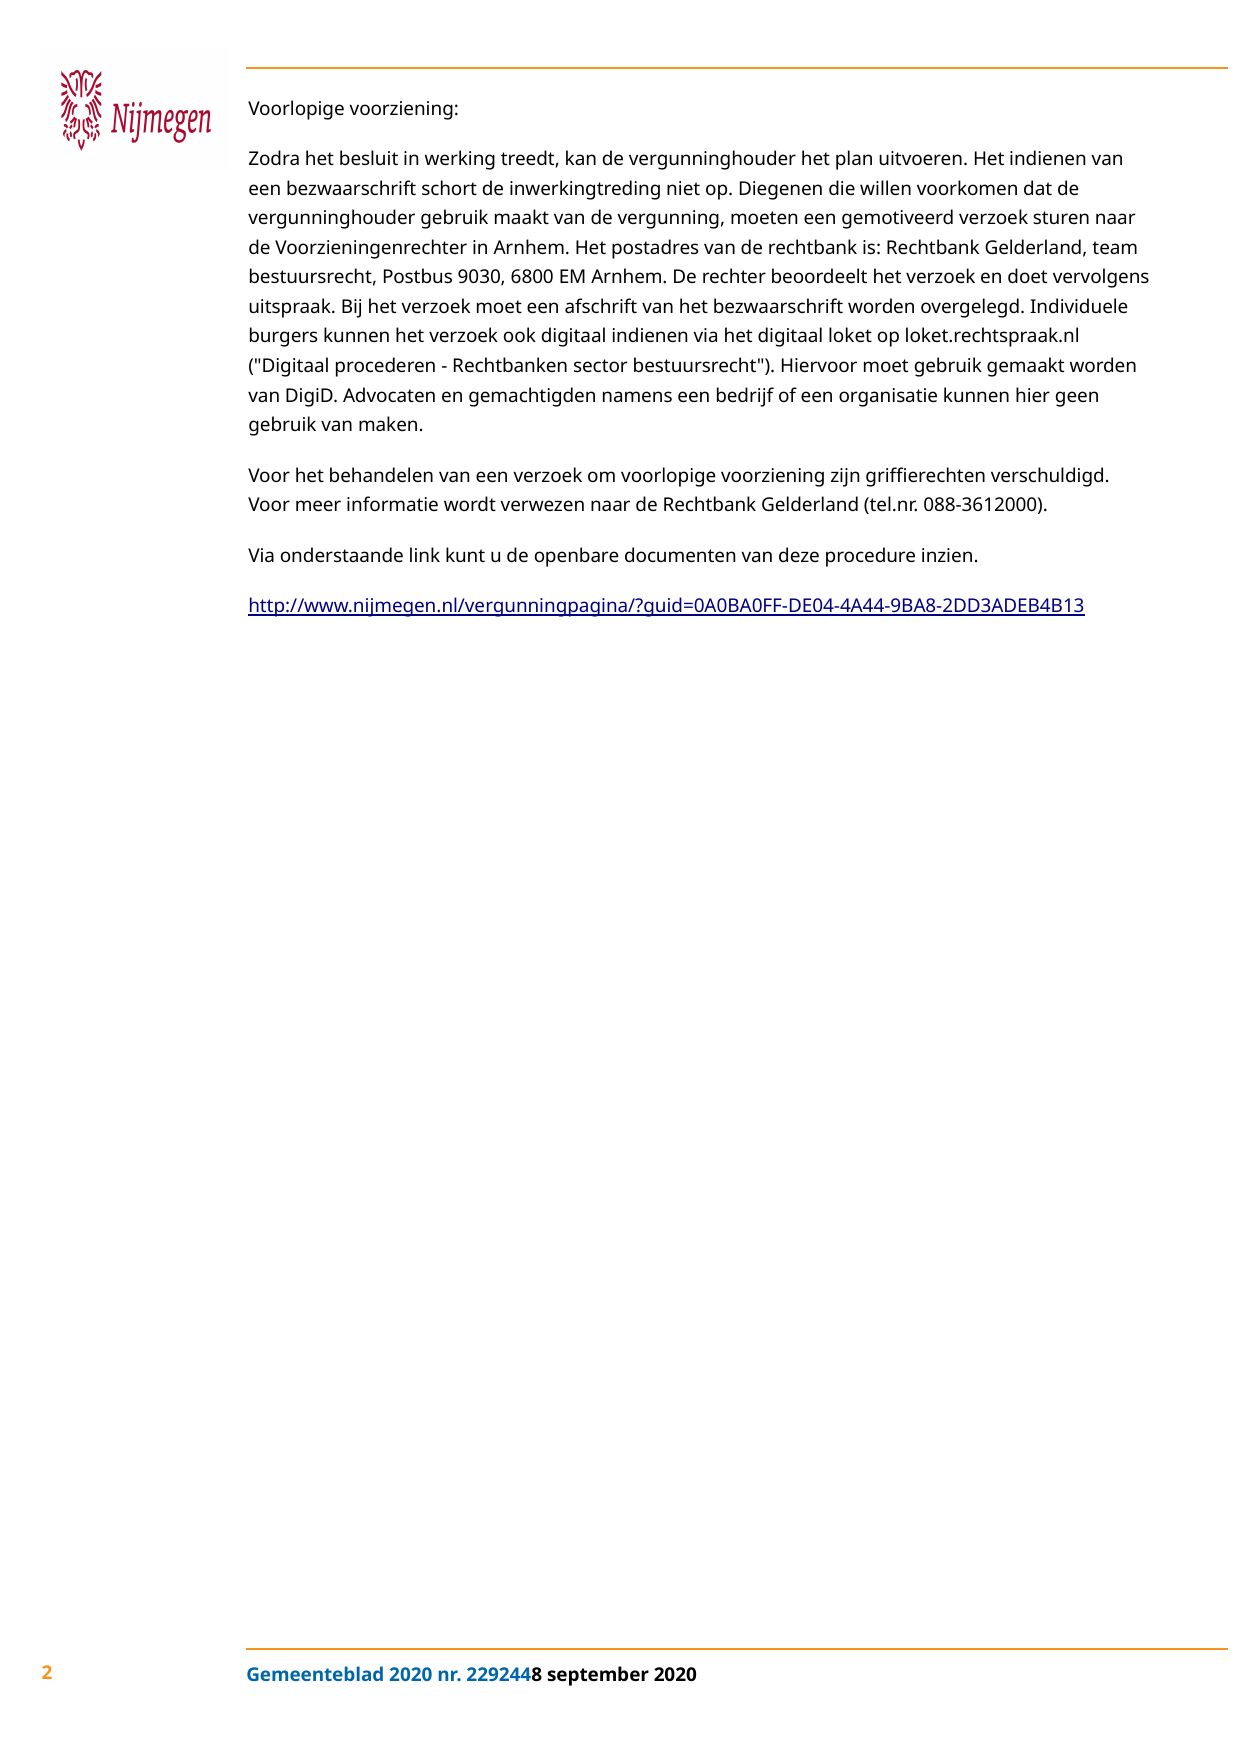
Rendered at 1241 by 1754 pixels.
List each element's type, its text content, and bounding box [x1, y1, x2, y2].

text Via onderstaande link kunt u de openbare documenten van deze procedure inzien. [248, 542, 1152, 568]
text Zodra het besluit in werking treedt, kan de vergunninghouder het plan uitvoeren. Het indienen van een bezwaarschrift schort de inwerkingtreding niet op. Diegenen die willen voorkomen dat de vergunninghouder gebruik maakt van de vergunning, moeten een gemotiveerd verzoek sturen naar de Voorzieningenrechter in Arnhem. Het postadres van de rechtbank is: Rechtbank Gelderland, team bestuursrecht, Postbus 9030, 6800 EM Arnhem. De rechter beoordeelt het verzoek en doet vervolgens uitspraak. Bij het verzoek moet een afschrift van het bezwaarschrift worden overgelegd. Individuele burgers kunnen het verzoek ook digitaal indienen via het digitaal loket op loket.rechtspraak.nl ("Digitaal procederen - Rechtbanken sector bestuursrecht"). Hiervoor moet gebruik gemaakt worden van DigiD. Advocaten en gemachtigden namens een bedrijf of een organisatie kunnen hier geen gebruik van maken. [248, 145, 1152, 437]
text Voor het behandelen van een verzoek om voorlopige voorziening zijn griffierechten verschuldigd. Voor meer informatie wordt verwezen naar de Rechtbank Gelderland (tel.nr. 088-3612000). [248, 462, 1152, 517]
picture [41, 47, 231, 172]
text Voorlopige voorziening: [248, 95, 1152, 121]
text http://www.nijmegen.nl/vergunningpagina/?guid=0A0BA0FF-DE04-4A44-9BA8-2DD3ADEB4B13 [248, 592, 1152, 618]
